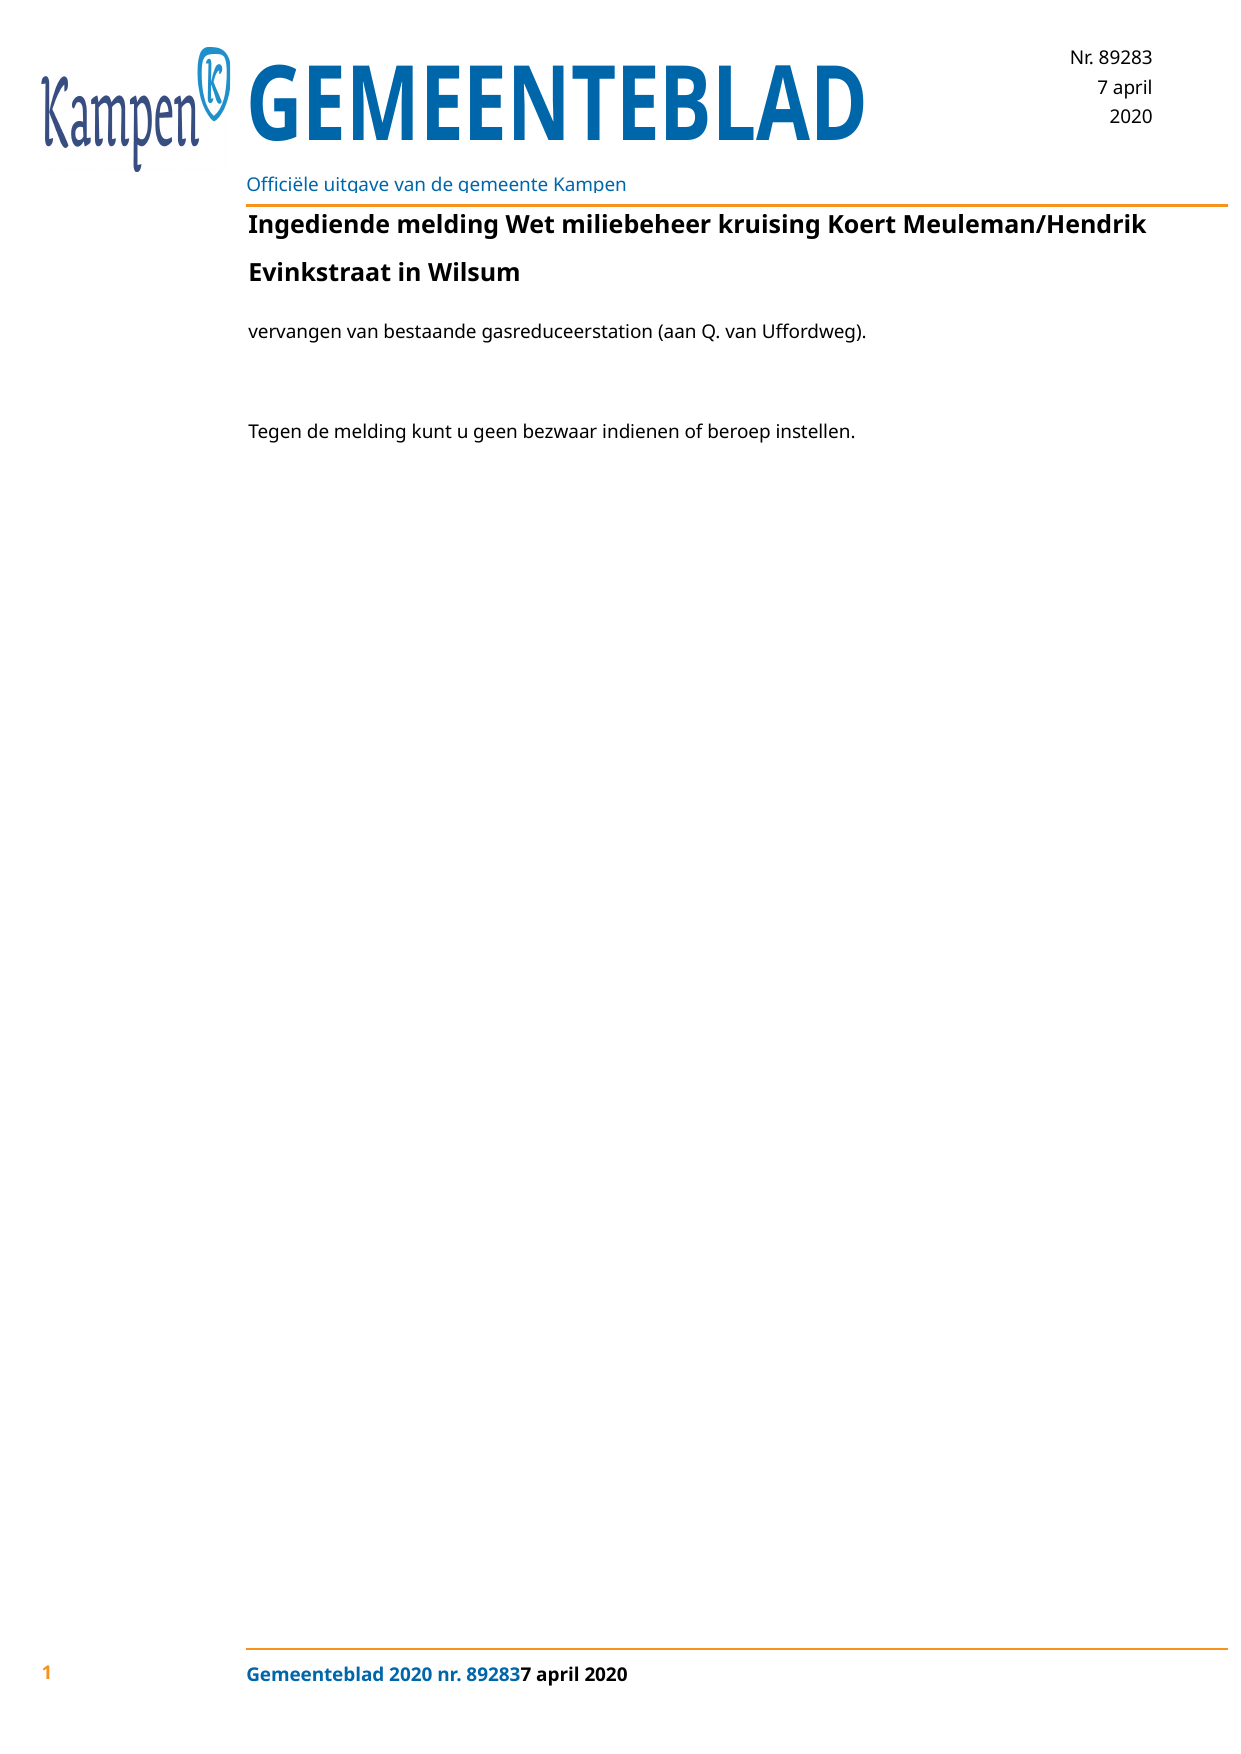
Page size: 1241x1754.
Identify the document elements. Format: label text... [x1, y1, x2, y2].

text Ingediende melding Wet miliebeheer kruising Koert Meuleman/Hendrik Evinkstraat in Wilsum [248, 207, 1152, 288]
text vervangen van bestaande gasreduceerstation (aan Q. van Uffordweg). [248, 318, 1152, 344]
picture [41, 47, 231, 172]
text Tegen de melding kunt u geen bezwaar indienen of beroep instellen. [248, 419, 1152, 444]
